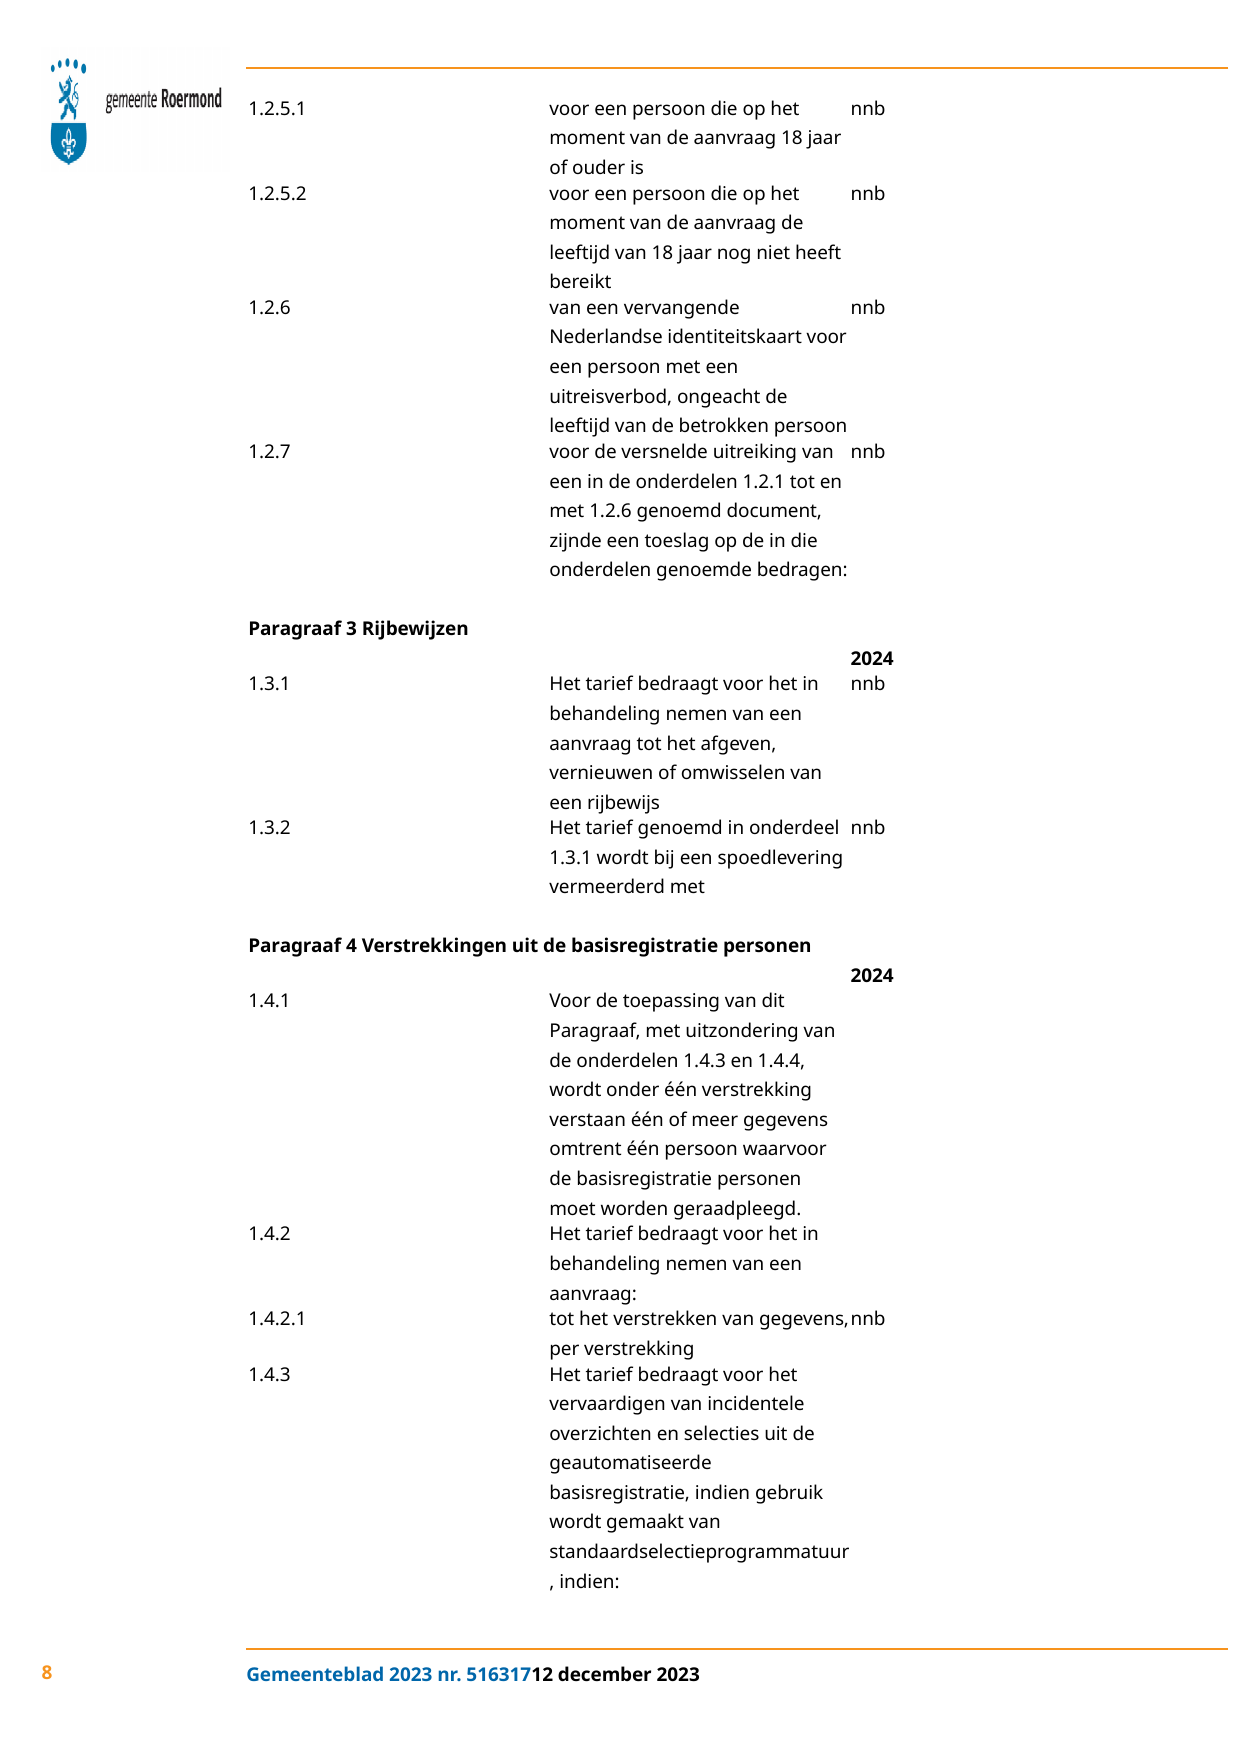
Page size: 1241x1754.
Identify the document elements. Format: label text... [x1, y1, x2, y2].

table_cell 1.2.7 [248, 438, 549, 582]
table_header 2024 [850, 645, 1152, 671]
table_header 2024 [850, 962, 1152, 988]
picture [41, 47, 231, 172]
table_cell 1.3.1 [248, 671, 549, 814]
table_cell Het tarief bedraagt voor het in behandeling nemen van een aanvraag: [549, 1221, 850, 1305]
table_cell Het tarief genoemd in onderdeel 1.3.1 wordt bij een spoedlevering vermeerderd met [549, 815, 850, 899]
table_cell [850, 1221, 1152, 1305]
table_cell nnb [850, 95, 1152, 180]
table_cell 1.3.2 [248, 815, 549, 899]
table_cell 1.4.3 [248, 1361, 549, 1593]
table_cell 1.2.5.1 [248, 95, 549, 180]
table_cell nnb [850, 294, 1152, 438]
table_cell 1.2.5.2 [248, 180, 549, 294]
table_cell nnb [850, 180, 1152, 294]
table_cell nnb [850, 671, 1152, 814]
text Paragraaf 4 Verstrekkingen uit de basisregistratie personen [248, 932, 1152, 958]
table_cell 1.4.2 [248, 1221, 549, 1305]
table_cell 1.4.2.1 [248, 1305, 549, 1361]
table_cell Voor de toepassing van dit Paragraaf, met uitzondering van de onderdelen 1.4.3 en 1.4.4, wordt onder één verstrekking verstaan één of meer gegevens omtrent één persoon waarvoor de basisregistratie personen moet worden geraadpleegd. [549, 988, 850, 1221]
table_header [248, 645, 549, 671]
table_cell voor een persoon die op het moment van de aanvraag de leeftijd van 18 jaar nog niet heeft bereikt [549, 180, 850, 294]
table_cell 1.2.6 [248, 294, 549, 438]
table_cell voor de versnelde uitreiking van een in de onderdelen 1.2.1 tot en met 1.2.6 genoemd document, zijnde een toeslag op de in die onderdelen genoemde bedragen: [549, 438, 850, 582]
table_header [248, 962, 549, 988]
table_cell Het tarief bedraagt voor het in behandeling nemen van een aanvraag tot het afgeven, vernieuwen of omwisselen van een rijbewijs [549, 671, 850, 814]
text Paragraaf 3 Rijbewijzen [248, 615, 1152, 641]
table_cell nnb [850, 1305, 1152, 1361]
table_header [549, 962, 850, 988]
table_cell nnb [850, 438, 1152, 582]
table_cell van een vervangende Nederlandse identiteitskaart voor een persoon met een uitreisverbod, ongeacht de leeftijd van de betrokken persoon [549, 294, 850, 438]
table_cell tot het verstrekken van gegevens, per verstrekking [549, 1305, 850, 1361]
table_cell nnb [850, 815, 1152, 899]
table_cell 1.4.1 [248, 988, 549, 1221]
table_cell [850, 1361, 1152, 1593]
table_cell [850, 988, 1152, 1221]
table_header [549, 645, 850, 671]
table_cell voor een persoon die op het moment van de aanvraag 18 jaar of ouder is [549, 95, 850, 180]
table_cell Het tarief bedraagt voor het vervaardigen van incidentele overzichten en selecties uit de geautomatiseerde basisregistratie, indien gebruik wordt gemaakt van standaardselectieprogrammatuur, indien: [549, 1361, 850, 1593]
